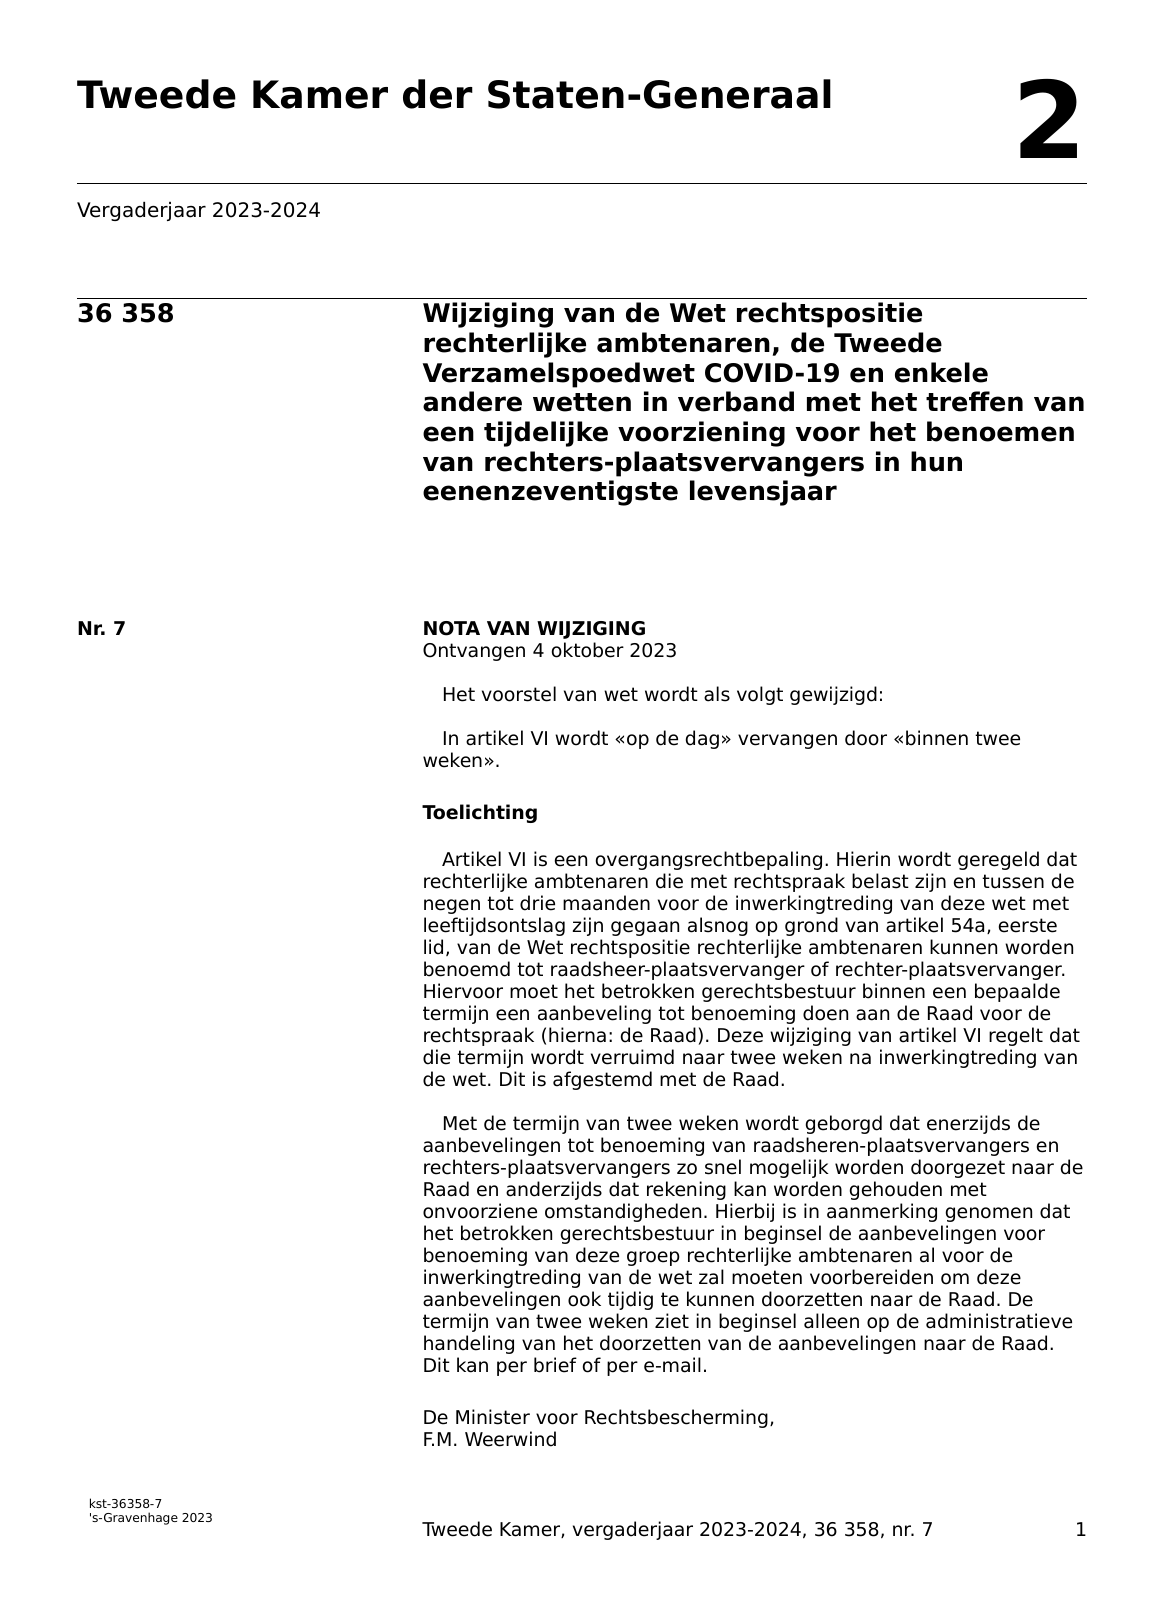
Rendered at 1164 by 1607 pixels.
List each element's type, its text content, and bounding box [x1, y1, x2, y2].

text Artikel VI is een overgangsrechtbepaling. Hierin wordt geregeld dat rechterlijke ambtenaren die met rechtspraak belast zijn en tussen de negen tot drie maanden voor de inwerkingtreding van deze wet met leeftijdsontslag zijn gegaan alsnog op grond van artikel 54a, eerste lid, van de Wet rechtspositie rechterlijke ambtenaren kunnen worden benoemd tot raadsheer-plaatsvervanger of rechter-plaatsvervanger. Hiervoor moet het betrokken gerechtsbestuur binnen een bepaalde termijn een aanbeveling tot benoeming doen aan de Raad voor de rechtspraak (hierna: de Raad). Deze wijziging van artikel VI regelt dat die termijn wordt verruimd naar twee weken na inwerkingtreding van de wet. Dit is afgestemd met de Raad. [422, 849, 1087, 1091]
text Het voorstel van wet wordt als volgt gewijzigd: [422, 684, 1087, 706]
text Ontvangen 4 oktober 2023 [422, 640, 1087, 662]
text De Minister voor Rechtsbescherming, F.M. Weerwind [422, 1407, 1087, 1451]
subtitle Toelichting [422, 802, 1087, 824]
table_cell Vergaderjaar 2023-2024 [77, 184, 1087, 298]
text In artikel VI wordt «op de dag» vervangen door «binnen twee weken». [422, 728, 1087, 772]
subtitle 36 358 Wijziging van de Wet rechtspositie rechterlijke ambtenaren, de Tweede Verzamelspoedwet COVID-19 en enkele andere wetten in verband met het treffen van een tijdelijke voorziening voor het benoemen van rechters-plaatsvervangers in hun eenenzeventigste levensjaar [77, 299, 1087, 507]
text Met de termijn van twee weken wordt geborgd dat enerzijds de aanbevelingen tot benoeming van raadsheren-plaatsvervangers en rechters-plaatsvervangers zo snel mogelijk worden doorgezet naar de Raad en anderzijds dat rekening kan worden gehouden met onvoorziene omstandigheden. Hierbij is in aanmerking genomen dat het betrokken gerechtsbestuur in beginsel de aanbevelingen voor benoeming van deze groep rechterlijke ambtenaren al voor de inwerkingtreding van de wet zal moeten voorbereiden om deze aanbevelingen ook tijdig te kunnen doorzetten naar de Raad. De termijn van twee weken ziet in beginsel alleen op de administratieve handeling van het doorzetten van de aanbevelingen naar de Raad. Dit kan per brief of per e-mail. [422, 1113, 1087, 1377]
subtitle Nr. 7 NOTA VAN WIJZIGING [77, 618, 1087, 640]
table_header Tweede Kamer der Staten-Generaal [77, 59, 886, 183]
text kst-36358-7 [88, 1497, 323, 1511]
text 's-Gravenhage 2023 [88, 1511, 323, 1525]
table_header 2 [886, 59, 1087, 183]
